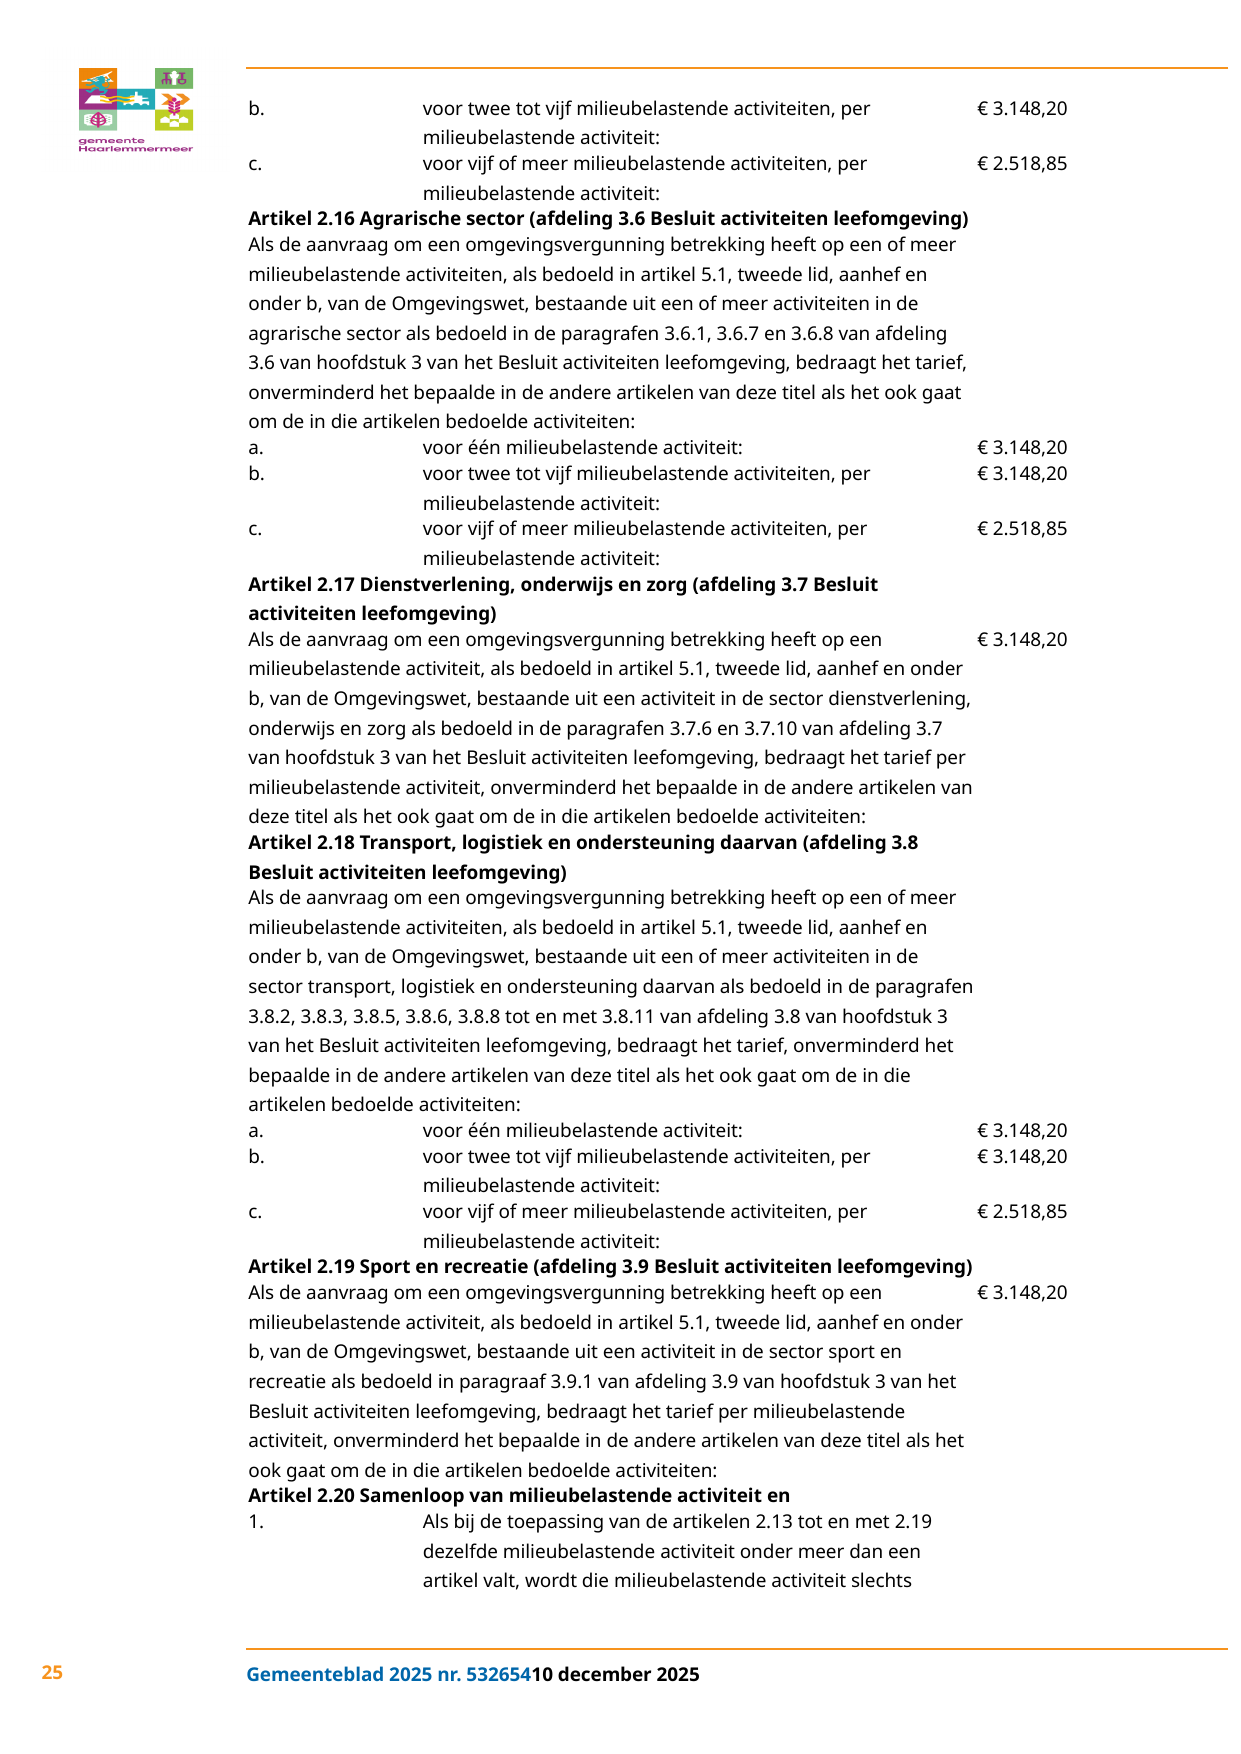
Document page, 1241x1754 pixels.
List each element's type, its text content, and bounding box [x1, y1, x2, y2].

table_cell b. [248, 1143, 423, 1198]
table_cell € 3.148,20 [977, 626, 1152, 829]
table_cell [977, 205, 1152, 231]
table_cell € 3.148,20 [977, 1118, 1152, 1143]
table_cell € 2.518,85 [977, 515, 1152, 571]
table_cell voor één milieubelastende activiteit: [423, 1118, 977, 1143]
table_cell Artikel 2.17 Dienstverlening, onderwijs en zorg (afdeling 3.7 Besluit activiteiten leefomgeving) [248, 571, 977, 626]
table_cell Als de aanvraag om een omgevingsvergunning betrekking heeft op een milieubelastende activiteit, als bedoeld in artikel 5.1, tweede lid, aanhef en onder b, van de Omgevingswet, bestaande uit een activiteit in de sector sport en recreatie als bedoeld in paragraaf 3.9.1 van afdeling 3.9 van hoofdstuk 3 van het Besluit activiteiten leefomgeving, bedraagt het tarief per milieubelastende activiteit, onverminderd het bepaalde in de andere artikelen van deze titel als het ook gaat om de in die artikelen bedoelde activiteiten: [248, 1280, 977, 1483]
table_cell a. [248, 1118, 423, 1143]
table_cell € 2.518,85 [977, 1199, 1152, 1254]
table_cell Artikel 2.19 Sport en recreatie (afdeling 3.9 Besluit activiteiten leefomgeving) [248, 1254, 977, 1279]
table_cell b. [248, 460, 423, 515]
table_cell voor vijf of meer milieubelastende activiteiten, per milieubelastende activiteit: [423, 1199, 977, 1254]
table_cell voor twee tot vijf milieubelastende activiteiten, per milieubelastende activiteit: [423, 1143, 977, 1198]
table_cell € 3.148,20 [977, 460, 1152, 515]
table_cell € 3.148,20 [977, 434, 1152, 460]
table_cell voor twee tot vijf milieubelastende activiteiten, per milieubelastende activiteit: [423, 460, 977, 515]
table_cell Artikel 2.20 Samenloop van milieubelastende activiteit en [248, 1483, 977, 1508]
table_cell Als bij de toepassing van de artikelen 2.13 tot en met 2.19 dezelfde milieubelastende activiteit onder meer dan een artikel valt, wordt die milieubelastende activiteit slechts [423, 1509, 977, 1593]
table_cell a. [248, 434, 423, 460]
table_cell c. [248, 1199, 423, 1254]
table_cell voor twee tot vijf milieubelastende activiteiten, per milieubelastende activiteit: [423, 95, 977, 150]
table_cell voor vijf of meer milieubelastende activiteiten, per milieubelastende activiteit: [423, 150, 977, 205]
picture [41, 47, 231, 172]
table_cell [977, 1509, 1152, 1593]
table_cell [977, 829, 1152, 884]
table_cell € 2.518,85 [977, 150, 1152, 205]
table_cell [977, 231, 1152, 434]
table_cell [977, 1254, 1152, 1279]
table_cell 1. [248, 1509, 423, 1593]
table_cell € 3.148,20 [977, 1143, 1152, 1198]
table_cell Als de aanvraag om een omgevingsvergunning betrekking heeft op een of meer milieubelastende activiteiten, als bedoeld in artikel 5.1, tweede lid, aanhef en onder b, van de Omgevingswet, bestaande uit een of meer activiteiten in de sector transport, logistiek en ondersteuning daarvan als bedoeld in de paragrafen 3.8.2, 3.8.3, 3.8.5, 3.8.6, 3.8.8 tot en met 3.8.11 van afdeling 3.8 van hoofdstuk 3 van het Besluit activiteiten leefomgeving, bedraagt het tarief, onverminderd het bepaalde in de andere artikelen van deze titel als het ook gaat om de in die artikelen bedoelde activiteiten: [248, 885, 977, 1117]
table_cell [977, 885, 1152, 1117]
table_cell voor één milieubelastende activiteit: [423, 434, 977, 460]
table_cell Artikel 2.18 Transport, logistiek en ondersteuning daarvan (afdeling 3.8 Besluit activiteiten leefomgeving) [248, 829, 977, 884]
table_cell € 3.148,20 [977, 1280, 1152, 1483]
table_cell [977, 571, 1152, 626]
table_cell Artikel 2.16 Agrarische sector (afdeling 3.6 Besluit activiteiten leefomgeving) [248, 205, 977, 231]
table_cell c. [248, 515, 423, 571]
table_cell [977, 1483, 1152, 1508]
table_cell Als de aanvraag om een omgevingsvergunning betrekking heeft op een of meer milieubelastende activiteiten, als bedoeld in artikel 5.1, tweede lid, aanhef en onder b, van de Omgevingswet, bestaande uit een of meer activiteiten in de agrarische sector als bedoeld in de paragrafen 3.6.1, 3.6.7 en 3.6.8 van afdeling 3.6 van hoofdstuk 3 van het Besluit activiteiten leefomgeving, bedraagt het tarief, onverminderd het bepaalde in de andere artikelen van deze titel als het ook gaat om de in die artikelen bedoelde activiteiten: [248, 231, 977, 434]
table_cell b. [248, 95, 423, 150]
table_cell Als de aanvraag om een omgevingsvergunning betrekking heeft op een milieubelastende activiteit, als bedoeld in artikel 5.1, tweede lid, aanhef en onder b, van de Omgevingswet, bestaande uit een activiteit in de sector dienstverlening, onderwijs en zorg als bedoeld in de paragrafen 3.7.6 en 3.7.10 van afdeling 3.7 van hoofdstuk 3 van het Besluit activiteiten leefomgeving, bedraagt het tarief per milieubelastende activiteit, onverminderd het bepaalde in de andere artikelen van deze titel als het ook gaat om de in die artikelen bedoelde activiteiten: [248, 626, 977, 829]
table_cell voor vijf of meer milieubelastende activiteiten, per milieubelastende activiteit: [423, 515, 977, 571]
table_cell € 3.148,20 [977, 95, 1152, 150]
table_cell c. [248, 150, 423, 205]
